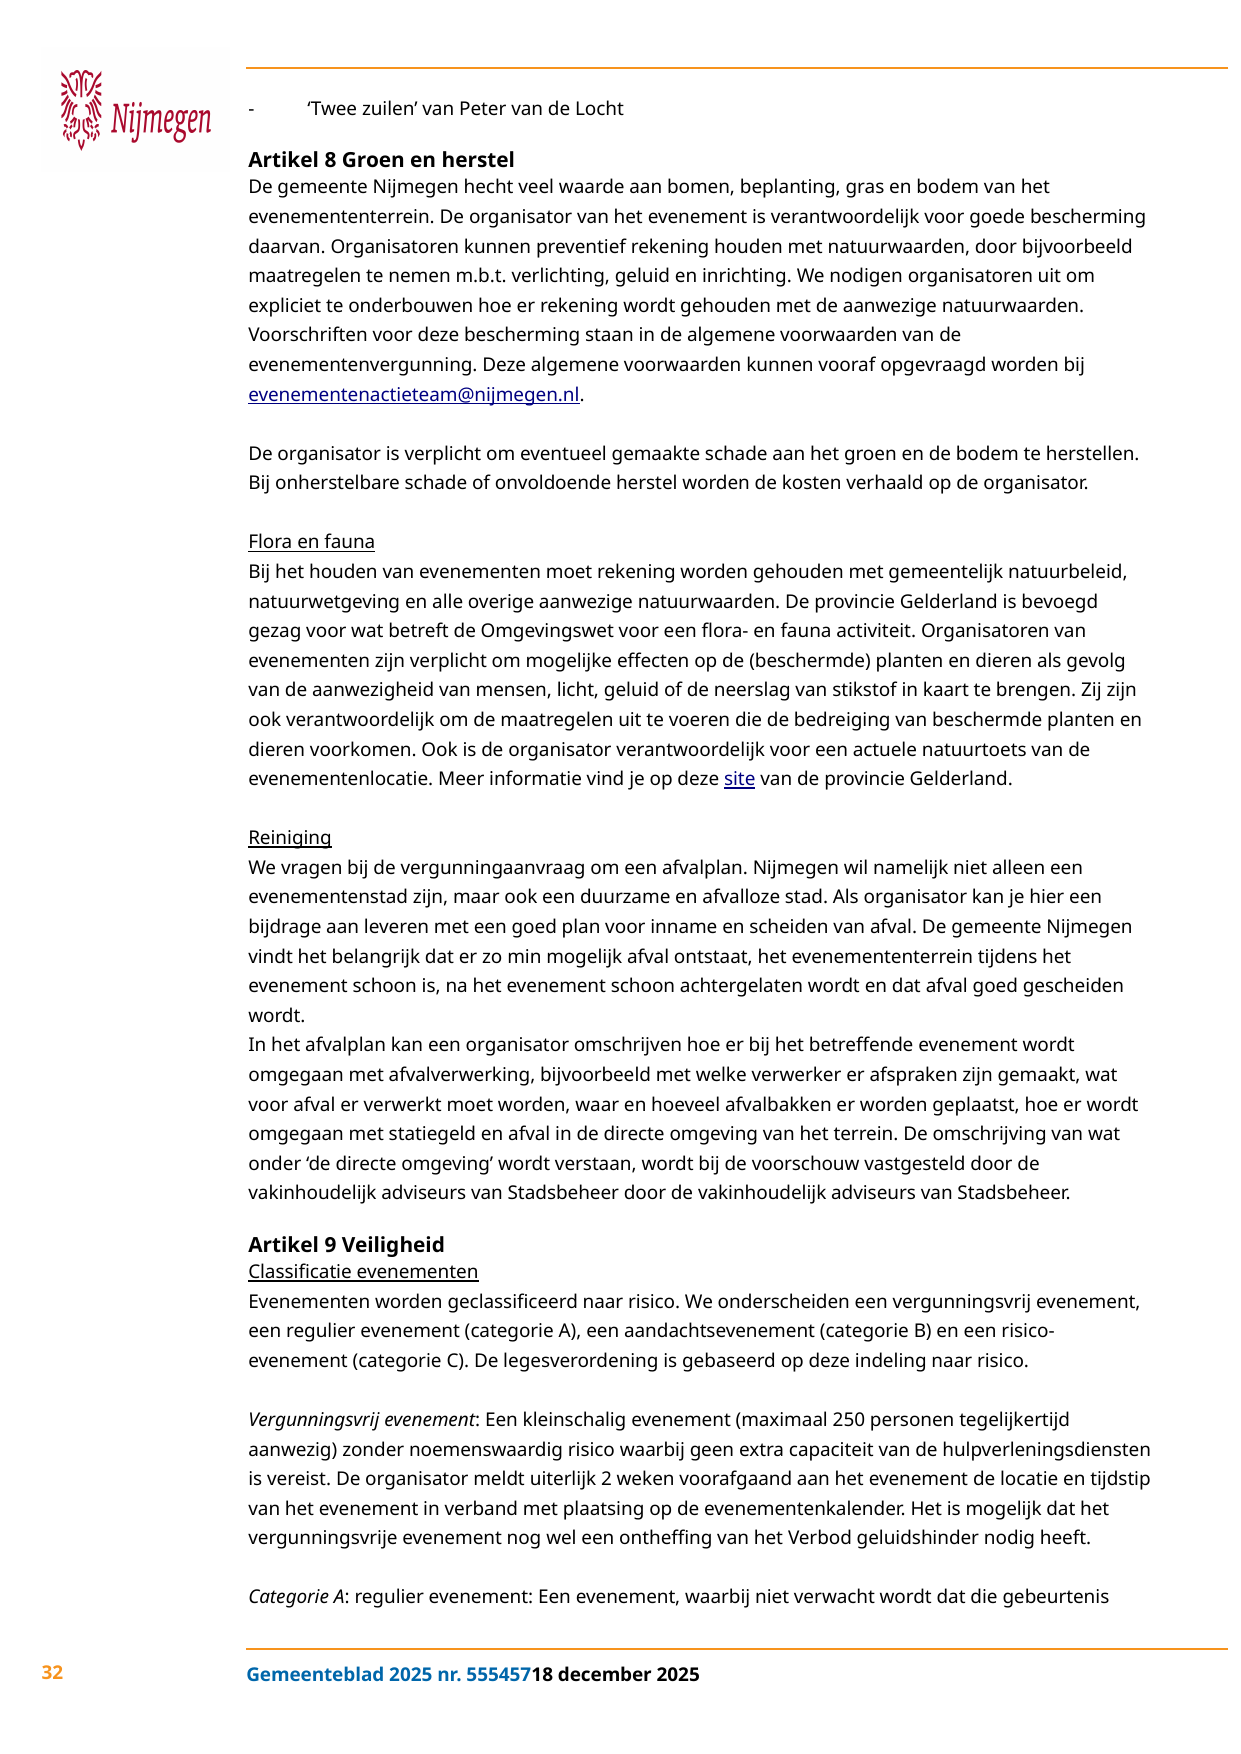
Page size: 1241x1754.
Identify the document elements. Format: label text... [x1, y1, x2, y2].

text De organisator is verplicht om eventueel gemaakte schade aan het groen en de bodem te herstellen. Bij onherstelbare schade of onvoldoende herstel worden de kosten verhaald op de organisator. [248, 440, 1152, 495]
text De gemeente Nijmegen hecht veel waarde aan bomen, beplanting, gras en bodem van het evenemententerrein. De organisator van het evenement is verantwoordelijk voor goede bescherming daarvan. Organisatoren kunnen preventief rekening houden met natuurwaarden, door bijvoorbeeld maatregelen te nemen m.b.t. verlichting, geluid en inrichting. We nodigen organisatoren uit om expliciet te onderbouwen hoe er rekening wordt gehouden met de aanwezige natuurwaarden. Voorschriften voor deze bescherming staan in de algemene voorwaarden van de evenementenvergunning. Deze algemene voorwaarden kunnen vooraf opgevraagd worden bij evenementenactieteam@nijmegen.nl. [248, 174, 1152, 406]
text Reiniging [248, 824, 1152, 850]
text We vragen bij de vergunningaanvraag om een afvalplan. Nijmegen wil namelijk niet alleen een evenementenstad zijn, maar ook een duurzame en afvalloze stad. Als organisator kan je hier een bijdrage aan leveren met een goed plan voor inname en scheiden van afval. De gemeente Nijmegen vindt het belangrijk dat er zo min mogelijk afval ontstaat, het evenemententerrein tijdens het evenement schoon is, na het evenement schoon achtergelaten wordt en dat afval goed gescheiden wordt. [248, 854, 1152, 1028]
text Categorie A: regulier evenement: Een evenement, waarbij niet verwacht wordt dat die gebeurtenis [248, 1584, 1152, 1609]
text Bij het houden van evenementen moet rekening worden gehouden met gemeentelijk natuurbeleid, natuurwetgeving en alle overige aanwezige natuurwaarden. De provincie Gelderland is bevoegd gezag voor wat betreft de Omgevingswet voor een flora- en fauna activiteit. Organisatoren van evenementen zijn verplicht om mogelijke effecten op de (beschermde) planten en dieren als gevolg van de aanwezigheid van mensen, licht, geluid of de neerslag van stikstof in kaart te brengen. Zij zijn ook verantwoordelijk om de maatregelen uit te voeren die de bedreiging van beschermde planten en dieren voorkomen. Ook is de organisator verantwoordelijk voor een actuele natuurtoets van de evenementenlocatie. Meer informatie vind je op deze site van de provincie Gelderland. [248, 558, 1152, 791]
text Artikel 8 Groen en herstel [248, 145, 1152, 174]
text Evenementen worden geclassificeerd naar risico. We onderscheiden een vergunningsvrij evenement, een regulier evenement (categorie A), een aandachtsevenement (categorie B) en een risico-evenement (categorie C). De legesverordening is gebaseerd op deze indeling naar risico. [248, 1288, 1152, 1373]
text Vergunningsvrij evenement: Een kleinschalig evenement (maximaal 250 personen tegelijkertijd aanwezig) zonder noemenswaardig risico waarbij geen extra capaciteit van de hulpverleningsdiensten is vereist. De organisator meldt uiterlijk 2 weken voorafgaand aan het evenement de locatie en tijdstip van het evenement in verband met plaatsing op de evenementenkalender. Het is mogelijk dat het vergunningsvrije evenement nog wel een ontheffing van het Verbod geluidshinder nodig heeft. [248, 1406, 1152, 1550]
text Flora en fauna [248, 529, 1152, 554]
text Artikel 9 Veiligheid [248, 1230, 1152, 1258]
text In het afvalplan kan een organisator omschrijven hoe er bij het betreffende evenement wordt omgegaan met afvalverwerking, bijvoorbeeld met welke verwerker er afspraken zijn gemaakt, wat voor afval er verwerkt moet worden, waar en hoeveel afvalbakken er worden geplaatst, hoe er wordt omgegaan met statiegeld en afval in de directe omgeving van het terrein. De omschrijving van wat onder ‘de directe omgeving’ wordt verstaan, wordt bij de voorschouw vastgesteld door de vakinhoudelijk adviseurs van Stadsbeheer door de vakinhoudelijk adviseurs van Stadsbeheer. [248, 1032, 1152, 1205]
text Classificatie evenementen [248, 1258, 1152, 1284]
list ‘Twee zuilen’ van Peter van de Locht [248, 95, 1152, 121]
picture [41, 47, 231, 172]
